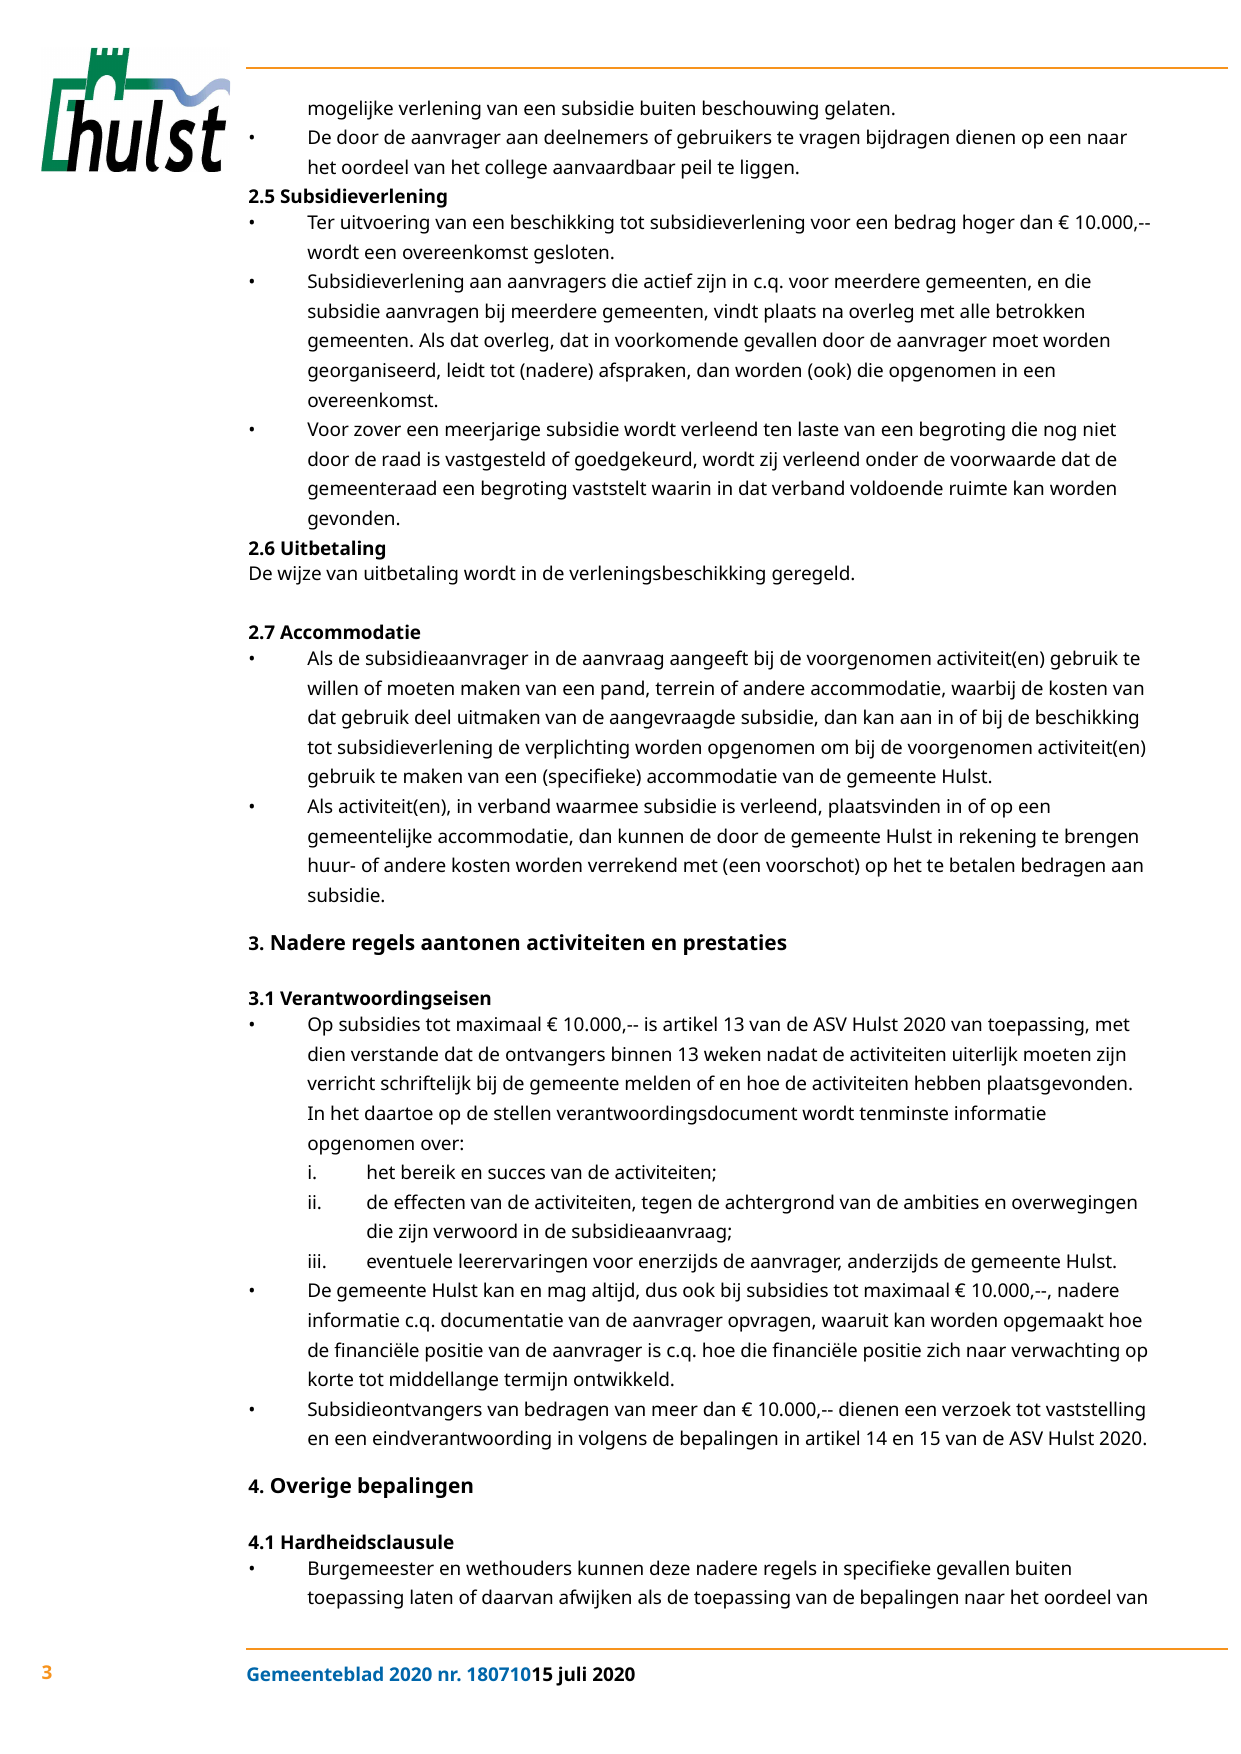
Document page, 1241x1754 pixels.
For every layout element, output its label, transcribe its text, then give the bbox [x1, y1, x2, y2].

list Als de subsidieaanvrager in de aanvraag aangeeft bij de voorgenomen activiteit(en) gebruik te willen of moeten maken van een pand, terrein of andere accommodatie, waarbij de kosten van dat gebruik deel uitmaken van de aangevraagde subsidie, dan kan aan in of bij de beschikking tot subsidieverlening de verplichting worden opgenomen om bij de voorgenomen activiteit(en) gebruik te maken van een (specifieke) accommodatie van de gemeente Hulst. [248, 645, 1152, 789]
list Voor zover een meerjarige subsidie wordt verleend ten laste van een begroting die nog niet door de raad is vastgesteld of goedgekeurd, wordt zij verleend onder de voorwaarde dat de gemeenteraad een begroting vaststelt waarin in dat verband voldoende ruimte kan worden gevonden. [248, 416, 1152, 531]
text De wijze van uitbetaling wordt in de verleningsbeschikking geregeld. [248, 560, 1152, 586]
list de effecten van de activiteiten, tegen de achtergrond van de ambities en overwegingen die zijn verwoord in de subsidieaanvraag; [307, 1189, 1152, 1244]
text 4.1 Hardheidsclausule [248, 1529, 1152, 1555]
text 2.5 Subsidieverlening [248, 183, 1152, 209]
list Burgemeester en wethouders kunnen deze nadere regels in specifieke gevallen buiten toepassing laten of daarvan afwijken als de toepassing van de bepalingen naar het oordeel van [248, 1555, 1152, 1610]
list het bereik en succes van de activiteiten; [307, 1159, 1152, 1185]
list Subsidieontvangers van bedragen van meer dan € 10.000,-- dienen een verzoek tot vaststelling en een eindverantwoording in volgens de bepalingen in artikel 14 en 15 van de ASV Hulst 2020. [248, 1396, 1152, 1451]
list Ter uitvoering van een beschikking tot subsidieverlening voor een bedrag hoger dan € 10.000,-- wordt een overeenkomst gesloten. [248, 209, 1152, 264]
list Subsidieverlening aan aanvragers die actief zijn in c.q. voor meerdere gemeenten, en die subsidie aanvragen bij meerdere gemeenten, vindt plaats na overleg met alle betrokken gemeenten. Als dat overleg, dat in voorkomende gevallen door de aanvrager moet worden georganiseerd, leidt tot (nadere) afspraken, dan worden (ook) die opgenomen in een overeenkomst. [248, 268, 1152, 412]
list mogelijke verlening van een subsidie buiten beschouwing gelaten. [248, 95, 1152, 121]
list Op subsidies tot maximaal € 10.000,-- is artikel 13 van de ASV Hulst 2020 van toepassing, met dien verstande dat de ontvangers binnen 13 weken nadat de activiteiten uiterlijk moeten zijn verricht schriftelijk bij de gemeente melden of en hoe de activiteiten hebben plaatsgevonden. In het daartoe op de stellen verantwoordingsdocument wordt tenminste informatie opgenomen over: [248, 1011, 1152, 1155]
text 3.1 Verantwoordingseisen [248, 986, 1152, 1011]
text 3. Nadere regels aantonen activiteiten en prestaties [248, 928, 1152, 956]
list De door de aanvrager aan deelnemers of gebruikers te vragen bijdragen dienen op een naar het oordeel van het college aanvaardbaar peil te liggen. [248, 124, 1152, 180]
text 4. Overige bepalingen [248, 1471, 1152, 1499]
text 2.7 Accommodatie [248, 619, 1152, 645]
list eventuele leerervaringen voor enerzijds de aanvrager, anderzijds de gemeente Hulst. [307, 1248, 1152, 1274]
list Als activiteit(en), in verband waarmee subsidie is verleend, plaatsvinden in of op een gemeentelijke accommodatie, dan kunnen de door de gemeente Hulst in rekening te brengen huur- of andere kosten worden verrekend met (een voorschot) op het te betalen bedragen aan subsidie. [248, 793, 1152, 908]
picture [41, 47, 231, 172]
text 2.6 Uitbetaling [248, 535, 1152, 560]
list De gemeente Hulst kan en mag altijd, dus ook bij subsidies tot maximaal € 10.000,--, nadere informatie c.q. documentatie van de aanvrager opvragen, waaruit kan worden opgemaakt hoe de financiële positie van de aanvrager is c.q. hoe die financiële positie zich naar verwachting op korte tot middellange termijn ontwikkeld. [248, 1278, 1152, 1392]
